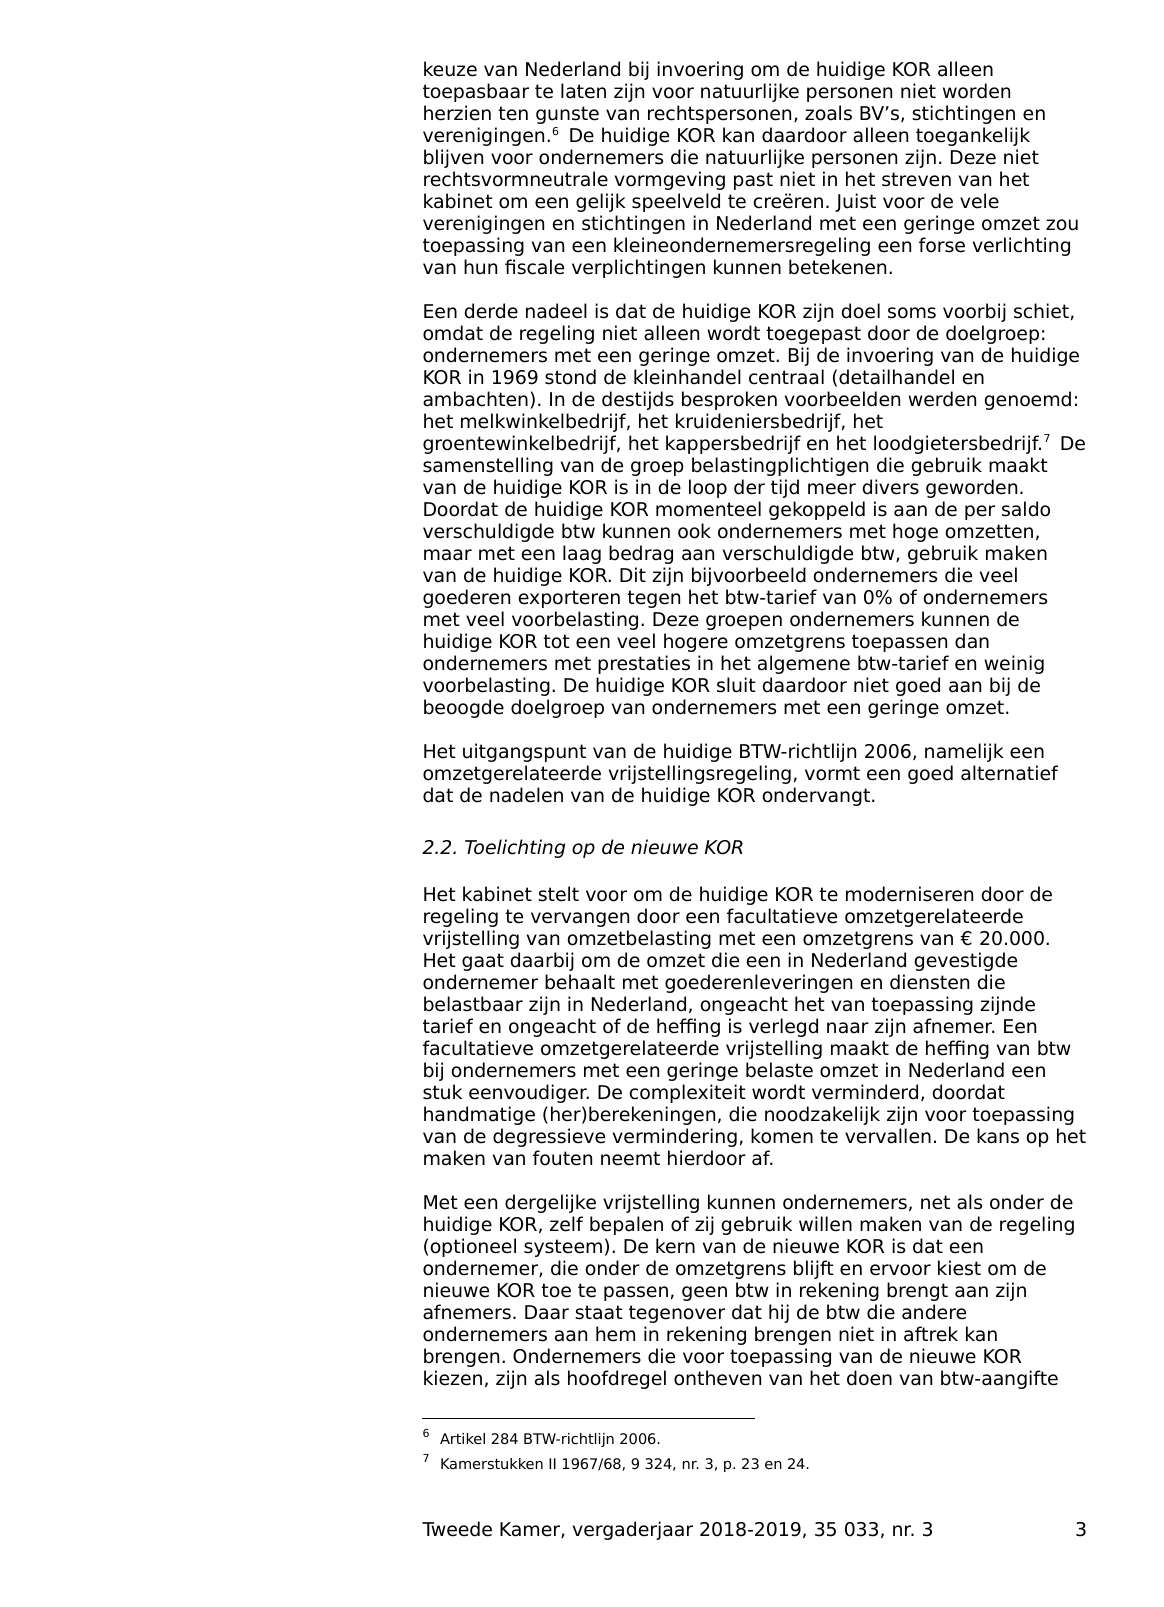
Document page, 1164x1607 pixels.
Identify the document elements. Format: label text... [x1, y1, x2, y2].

subtitle 2.2. Toelichting op de nieuwe KOR [422, 837, 1087, 859]
text Met een dergelijke vrijstelling kunnen ondernemers, net als onder de huidige KOR, zelf bepalen of zij gebruik willen maken van de regeling (optioneel systeem). De kern van de nieuwe KOR is dat een ondernemer, die onder de omzetgrens blijft en ervoor kiest om de nieuwe KOR toe te passen, geen btw in rekening brengt aan zijn afnemers. Daar staat tegenover dat hij de btw die andere ondernemers aan hem in rekening brengen niet in aftrek kan brengen. Ondernemers die voor toepassing van de nieuwe KOR kiezen, zijn als hoofdregel ontheven van het doen van btw-aangifte [422, 1192, 1087, 1389]
text Het kabinet stelt voor om de huidige KOR te moderniseren door de regeling te vervangen door een facultatieve omzetgerelateerde vrijstelling van omzetbelasting met een omzetgrens van € 20.000. Het gaat daarbij om de omzet die een in Nederland gevestigde ondernemer behaalt met goederenleveringen en diensten die belastbaar zijn in Nederland, ongeacht het van toepassing zijnde tarief en ongeacht of de heffing is verlegd naar zijn afnemer. Een facultatieve omzetgerelateerde vrijstelling maakt de heffing van btw bij ondernemers met een geringe belaste omzet in Nederland een stuk eenvoudiger. De complexiteit wordt verminderd, doordat handmatige (her)berekeningen, die noodzakelijk zijn voor toepassing van de degressieve vermindering, komen te vervallen. De kans op het maken van fouten neemt hierdoor af. [422, 884, 1087, 1169]
text Een derde nadeel is dat de huidige KOR zijn doel soms voorbij schiet, omdat de regeling niet alleen wordt toegepast door de doelgroep: ondernemers met een geringe omzet. Bij de invoering van de huidige KOR in 1969 stond de kleinhandel centraal (detailhandel en ambachten). In de destijds besproken voorbeelden werden genoemd: het melkwinkelbedrijf, het kruideniersbedrijf, het groentewinkelbedrijf, het kappersbedrijf en het loodgietersbedrijf. De samenstelling van de groep belastingplichtigen die gebruik maakt van de huidige KOR is in de loop der tijd meer divers geworden. Doordat de huidige KOR momenteel gekoppeld is aan de per saldo verschuldigde btw kunnen ook ondernemers met hoge omzetten, maar met een laag bedrag aan verschuldigde btw, gebruik maken van de huidige KOR. Dit zijn bijvoorbeeld ondernemers die veel goederen exporteren tegen het btw-tarief van 0% of ondernemers met veel voorbelasting. Deze groepen ondernemers kunnen de huidige KOR tot een veel hogere omzetgrens toepassen dan ondernemers met prestaties in het algemene btw-tarief en weinig voorbelasting. De huidige KOR sluit daardoor niet goed aan bij de beoogde doelgroep van ondernemers met een geringe omzet. [422, 301, 1087, 719]
text Het uitgangspunt van de huidige BTW-richtlijn 2006, namelijk een omzetgerelateerde vrijstellingsregeling, vormt een goed alternatief dat de nadelen van de huidige KOR ondervangt. [422, 741, 1087, 807]
text Artikel 284 BTW-richtlijn 2006. [422, 1427, 1087, 1449]
text Kamerstukken II 1967/68, 9 324, nr. 3, p. 23 en 24. [422, 1452, 1087, 1474]
text keuze van Nederland bij invoering om de huidige KOR alleen toepasbaar te laten zijn voor natuurlijke personen niet worden herzien ten gunste van rechtspersonen, zoals BV’s, stichtingen en verenigingen. De huidige KOR kan daardoor alleen toegankelijk blijven voor ondernemers die natuurlijke personen zijn. Deze niet rechtsvormneutrale vormgeving past niet in het streven van het kabinet om een gelijk speelveld te creëren. Juist voor de vele verenigingen en stichtingen in Nederland met een geringe omzet zou toepassing van een kleineondernemersregeling een forse verlichting van hun fiscale verplichtingen kunnen betekenen. [422, 59, 1087, 279]
